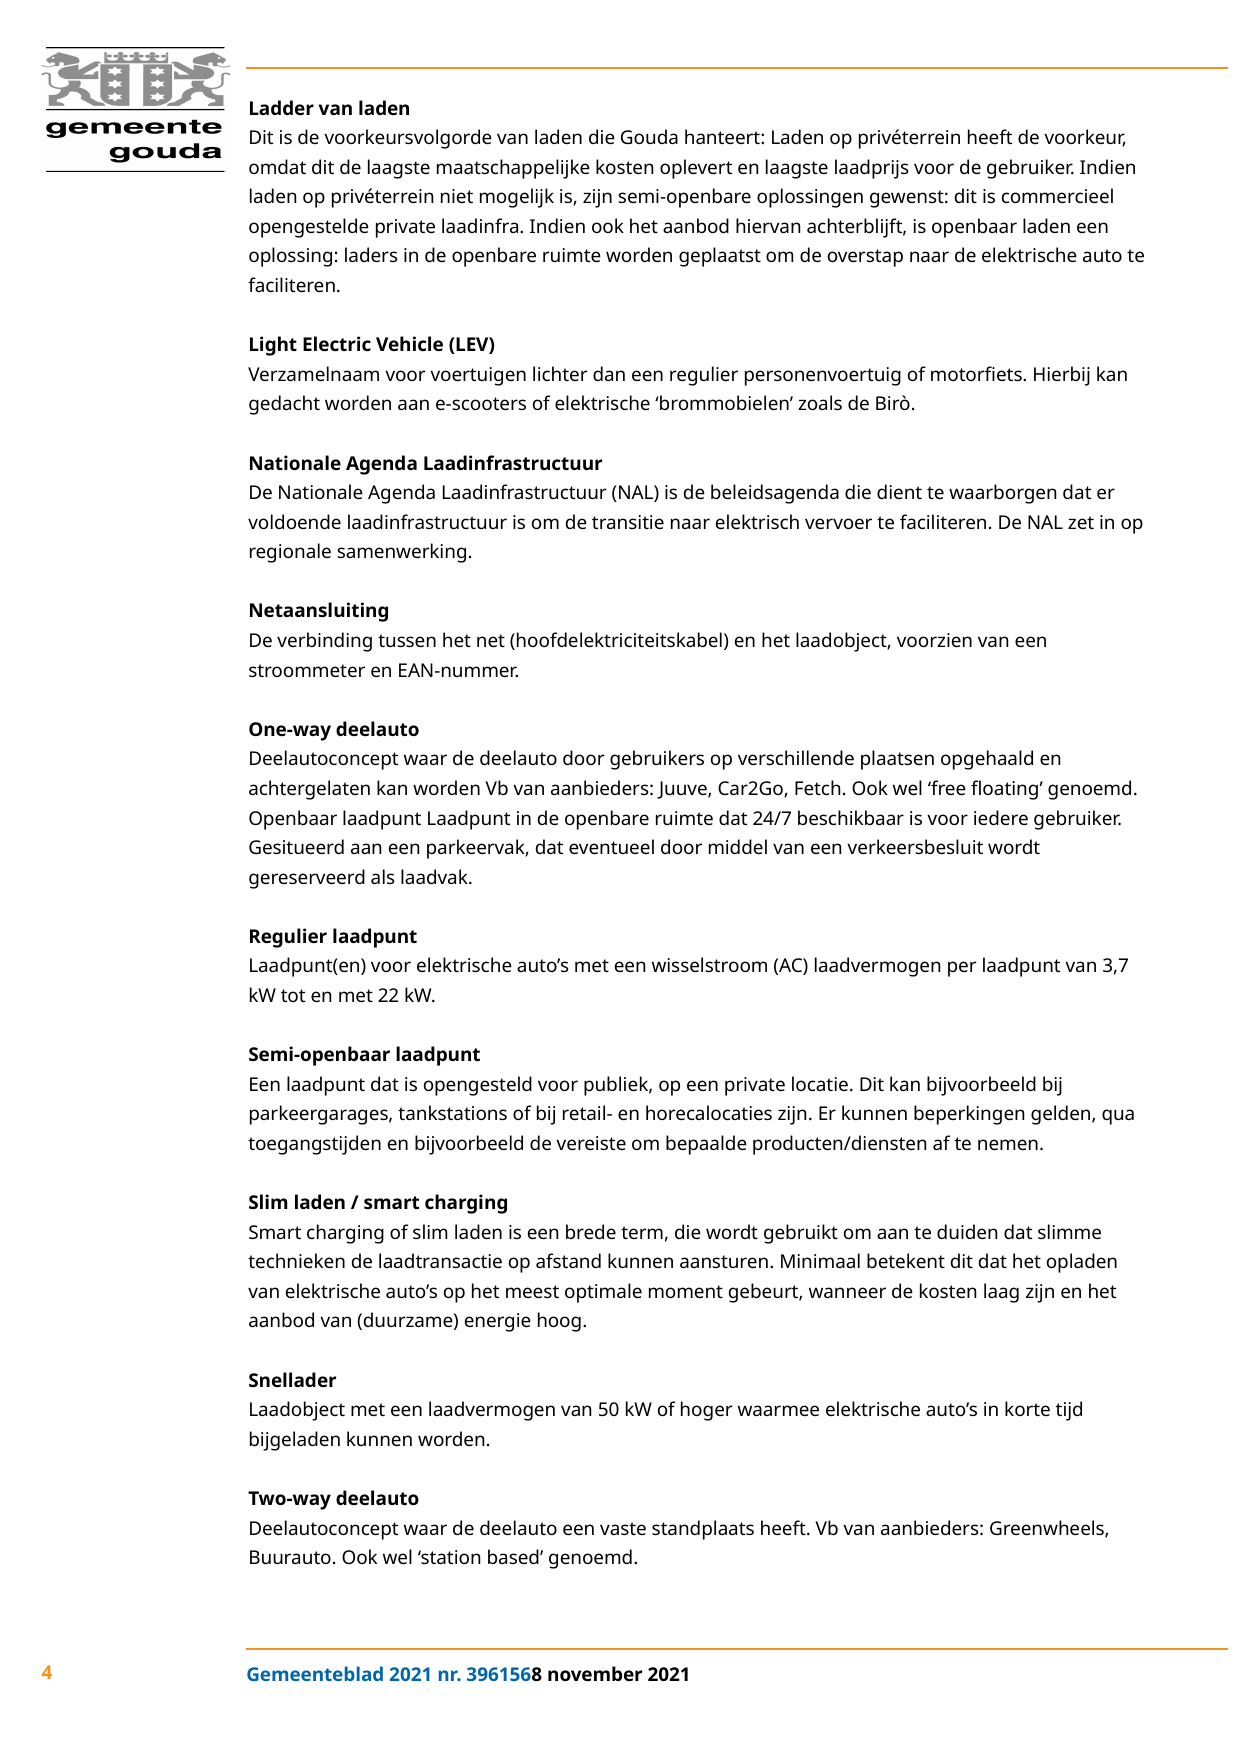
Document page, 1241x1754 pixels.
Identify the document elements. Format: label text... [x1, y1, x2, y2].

text Laadpunt(en) voor elektrische auto’s met een wisselstroom (AC) laadvermogen per laadpunt van 3,7 kW tot en met 22 kW. [248, 953, 1152, 1008]
text Snellader [248, 1367, 1152, 1393]
text Smart charging of slim laden is een brede term, die wordt gebruikt om aan te duiden dat slimme technieken de laadtransactie op afstand kunnen aansturen. Minimaal betekent dit dat het opladen van elektrische auto’s op het meest optimale moment gebeurt, wanneer de kosten laag zijn en het aanbod van (duurzame) energie hoog. [248, 1219, 1152, 1333]
text De Nationale Agenda Laadinfrastructuur (NAL) is de beleidsagenda die dient te waarborgen dat er voldoende laadinfrastructuur is om de transitie naar elektrisch vervoer te faciliteren. De NAL zet in op regionale samenwerking. [248, 479, 1152, 564]
text Nationale Agenda Laadinfrastructuur [248, 450, 1152, 476]
text Light Electric Vehicle (LEV) [248, 331, 1152, 357]
text Regulier laadpunt [248, 923, 1152, 949]
picture [41, 47, 231, 172]
text Ladder van laden [248, 95, 1152, 121]
text Openbaar laadpunt Laadpunt in de openbare ruimte dat 24/7 beschikbaar is voor iedere gebruiker. Gesitueerd aan een parkeervak, dat eventueel door middel van een verkeersbesluit wordt gereserveerd als laadvak. [248, 805, 1152, 890]
text Deelautoconcept waar de deelauto door gebruikers op verschillende plaatsen opgehaald en achtergelaten kan worden Vb van aanbieders: Juuve, Car2Go, Fetch. Ook wel ‘free floating’ genoemd. [248, 746, 1152, 801]
text Semi-openbaar laadpunt [248, 1041, 1152, 1067]
text Two-way deelauto [248, 1485, 1152, 1511]
text De verbinding tussen het net (hoofdelektriciteitskabel) en het laadobject, voorzien van een stroommeter en EAN-nummer. [248, 627, 1152, 683]
text One-way deelauto [248, 716, 1152, 742]
text Netaansluiting [248, 598, 1152, 623]
text Slim laden / smart charging [248, 1189, 1152, 1215]
text Een laadpunt dat is opengesteld voor publiek, op een private locatie. Dit kan bijvoorbeeld bij parkeergarages, tankstations of bij retail- en horecalocaties zijn. Er kunnen beperkingen gelden, qua toegangstijden en bijvoorbeeld de vereiste om bepaalde producten/diensten af te nemen. [248, 1071, 1152, 1156]
text Laadobject met een laadvermogen van 50 kW of hoger waarmee elektrische auto’s in korte tijd bijgeladen kunnen worden. [248, 1396, 1152, 1452]
text Verzamelnaam voor voertuigen lichter dan een regulier personenvoertuig of motorfiets. Hierbij kan gedacht worden aan e-scooters of elektrische ‘brommobielen’ zoals de Birò. [248, 361, 1152, 416]
text Deelautoconcept waar de deelauto een vaste standplaats heeft. Vb van aanbieders: Greenwheels, Buurauto. Ook wel ‘station based’ genoemd. [248, 1515, 1152, 1570]
text Dit is de voorkeursvolgorde van laden die Gouda hanteert: Laden op privéterrein heeft de voorkeur, omdat dit de laagste maatschappelijke kosten oplevert en laagste laadprijs voor de gebruiker. Indien laden op privéterrein niet mogelijk is, zijn semi-openbare oplossingen gewenst: dit is commercieel opengestelde private laadinfra. Indien ook het aanbod hiervan achterblijft, is openbaar laden een oplossing: laders in de openbare ruimte worden geplaatst om de overstap naar de elektrische auto te faciliteren. [248, 124, 1152, 298]
